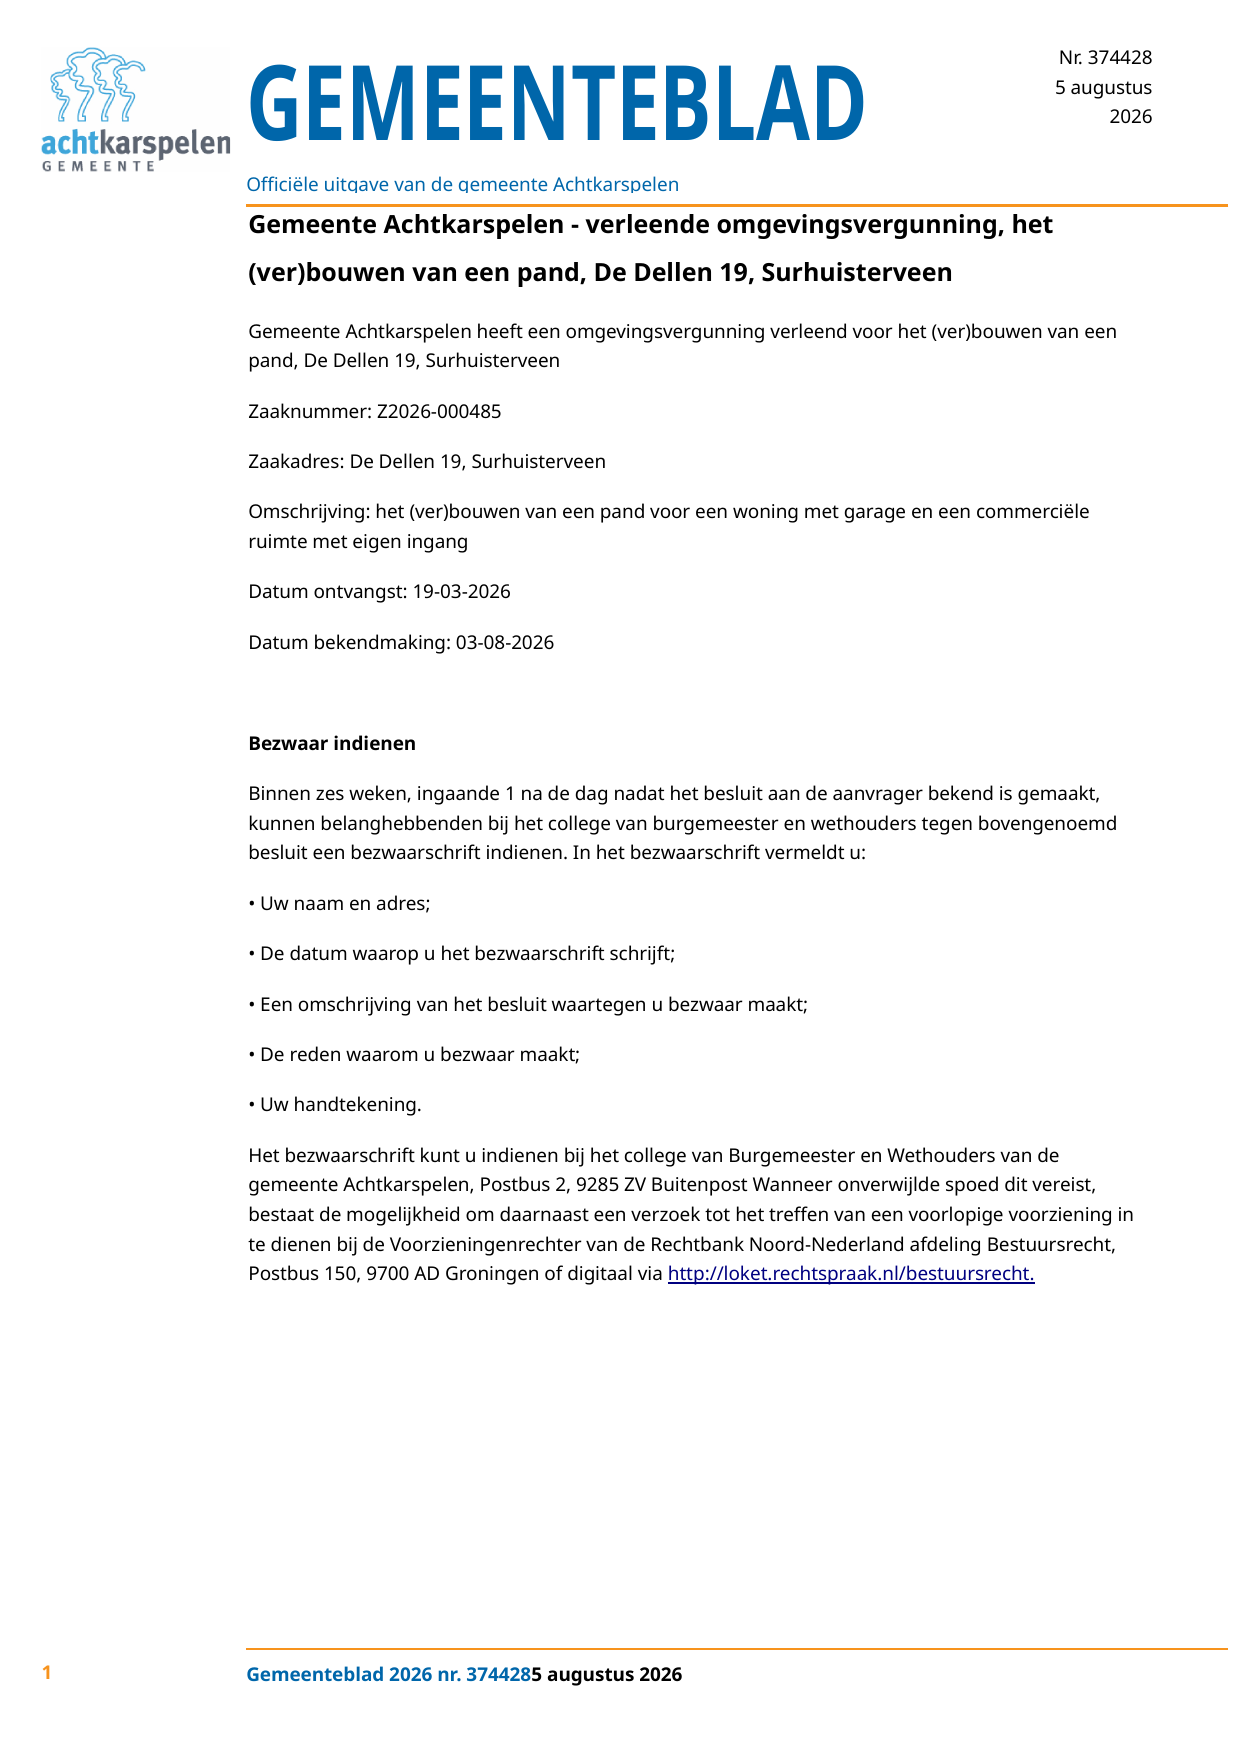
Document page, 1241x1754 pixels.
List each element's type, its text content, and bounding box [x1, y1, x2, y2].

text Datum ontvangst: 19-03-2026 [248, 579, 1152, 604]
text Zaaknummer: Z2026-000485 [248, 398, 1152, 424]
text Het bezwaarschrift kunt u indienen bij het college van Burgemeester en Wethouders van de gemeente Achtkarspelen, Postbus 2, 9285 ZV Buitenpost Wanneer onverwijlde spoed dit vereist, bestaat de mogelijkheid om daarnaast een verzoek tot het treffen van een voorlopige voorziening in te dienen bij de Voorzieningenrechter van de Rechtbank Noord-Nederland afdeling Bestuursrecht, Postbus 150, 9700 AD Groningen of digitaal via http://loket.rechtspraak.nl/bestuursrecht. [248, 1142, 1152, 1286]
text • De datum waarop u het bezwaarschrift schrijft; [248, 940, 1152, 966]
picture [41, 47, 231, 172]
text • Uw naam en adres; [248, 890, 1152, 916]
text Omschrijving: het (ver)bouwen van een pand voor een woning met garage en een commerciële ruimte met eigen ingang [248, 499, 1152, 554]
text Binnen zes weken, ingaande 1 na de dag nadat het besluit aan de aanvrager bekend is gemaakt, kunnen belanghebbenden bij het college van burgemeester en wethouders tegen bovengenoemd besluit een bezwaarschrift indienen. In het bezwaarschrift vermeldt u: [248, 780, 1152, 865]
text Bezwaar indienen [248, 730, 1152, 756]
text Gemeente Achtkarspelen heeft een omgevingsvergunning verleend voor het (ver)bouwen van een pand, De Dellen 19, Surhuisterveen [248, 318, 1152, 373]
text Gemeente Achtkarspelen - verleende omgevingsvergunning, het (ver)bouwen van een pand, De Dellen 19, Surhuisterveen [248, 207, 1152, 288]
text Zaakadres: De Dellen 19, Surhuisterveen [248, 448, 1152, 474]
text • De reden waarom u bezwaar maakt; [248, 1041, 1152, 1067]
text • Een omschrijving van het besluit waartegen u bezwaar maakt; [248, 991, 1152, 1017]
text Datum bekendmaking: 03-08-2026 [248, 629, 1152, 655]
text • Uw handtekening. [248, 1092, 1152, 1117]
